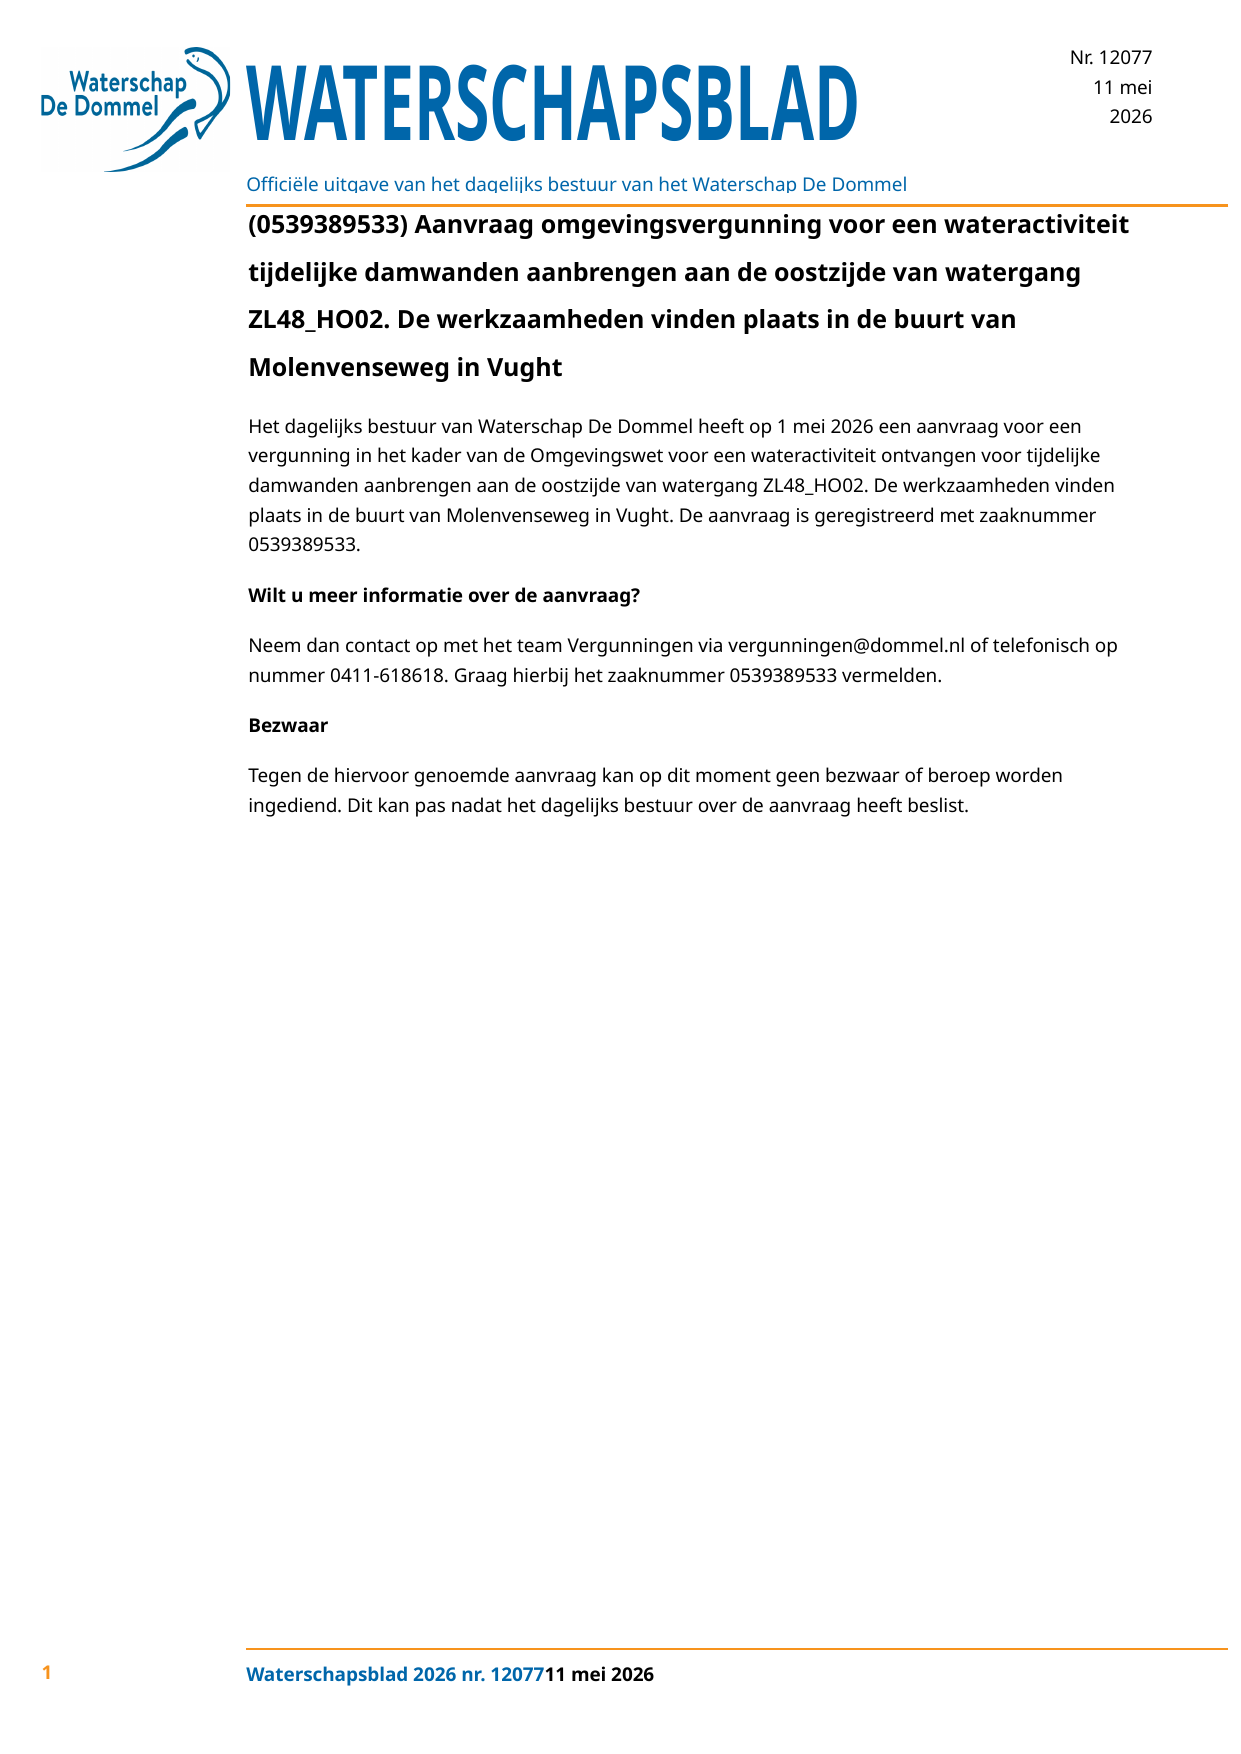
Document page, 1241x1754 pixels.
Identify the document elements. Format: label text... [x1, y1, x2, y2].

text Wilt u meer informatie over de aanvraag? [248, 582, 1152, 608]
text Neem dan contact op met het team Vergunningen via vergunningen@dommel.nl of telefonisch op nummer 0411-618618. Graag hierbij het zaaknummer 0539389533 vermelden. [248, 632, 1152, 688]
text (0539389533) Aanvraag omgevingsvergunning voor een wateractiviteit tijdelijke damwanden aanbrengen aan de oostzijde van watergang ZL48_HO02. De werkzaamheden vinden plaats in de buurt van Molenvenseweg in Vught [248, 207, 1152, 384]
picture [41, 47, 231, 172]
text Het dagelijks bestuur van Waterschap De Dommel heeft op 1 mei 2026 een aanvraag voor een vergunning in het kader van de Omgevingswet voor een wateractiviteit ontvangen voor tijdelijke damwanden aanbrengen aan de oostzijde van watergang ZL48_HO02. De werkzaamheden vinden plaats in de buurt van Molenvenseweg in Vught. De aanvraag is geregistreerd met zaaknummer 0539389533. [248, 413, 1152, 557]
picture [198, 118, 210, 131]
picture [204, 47, 231, 76]
text Tegen de hiervoor genoemde aanvraag kan op dit moment geen bezwaar of beroep worden ingediend. Dit kan pas nadat het dagelijks bestuur over de aanvraag heeft beslist. [248, 763, 1152, 818]
text Bezwaar [248, 712, 1152, 738]
picture [45, 99, 51, 111]
